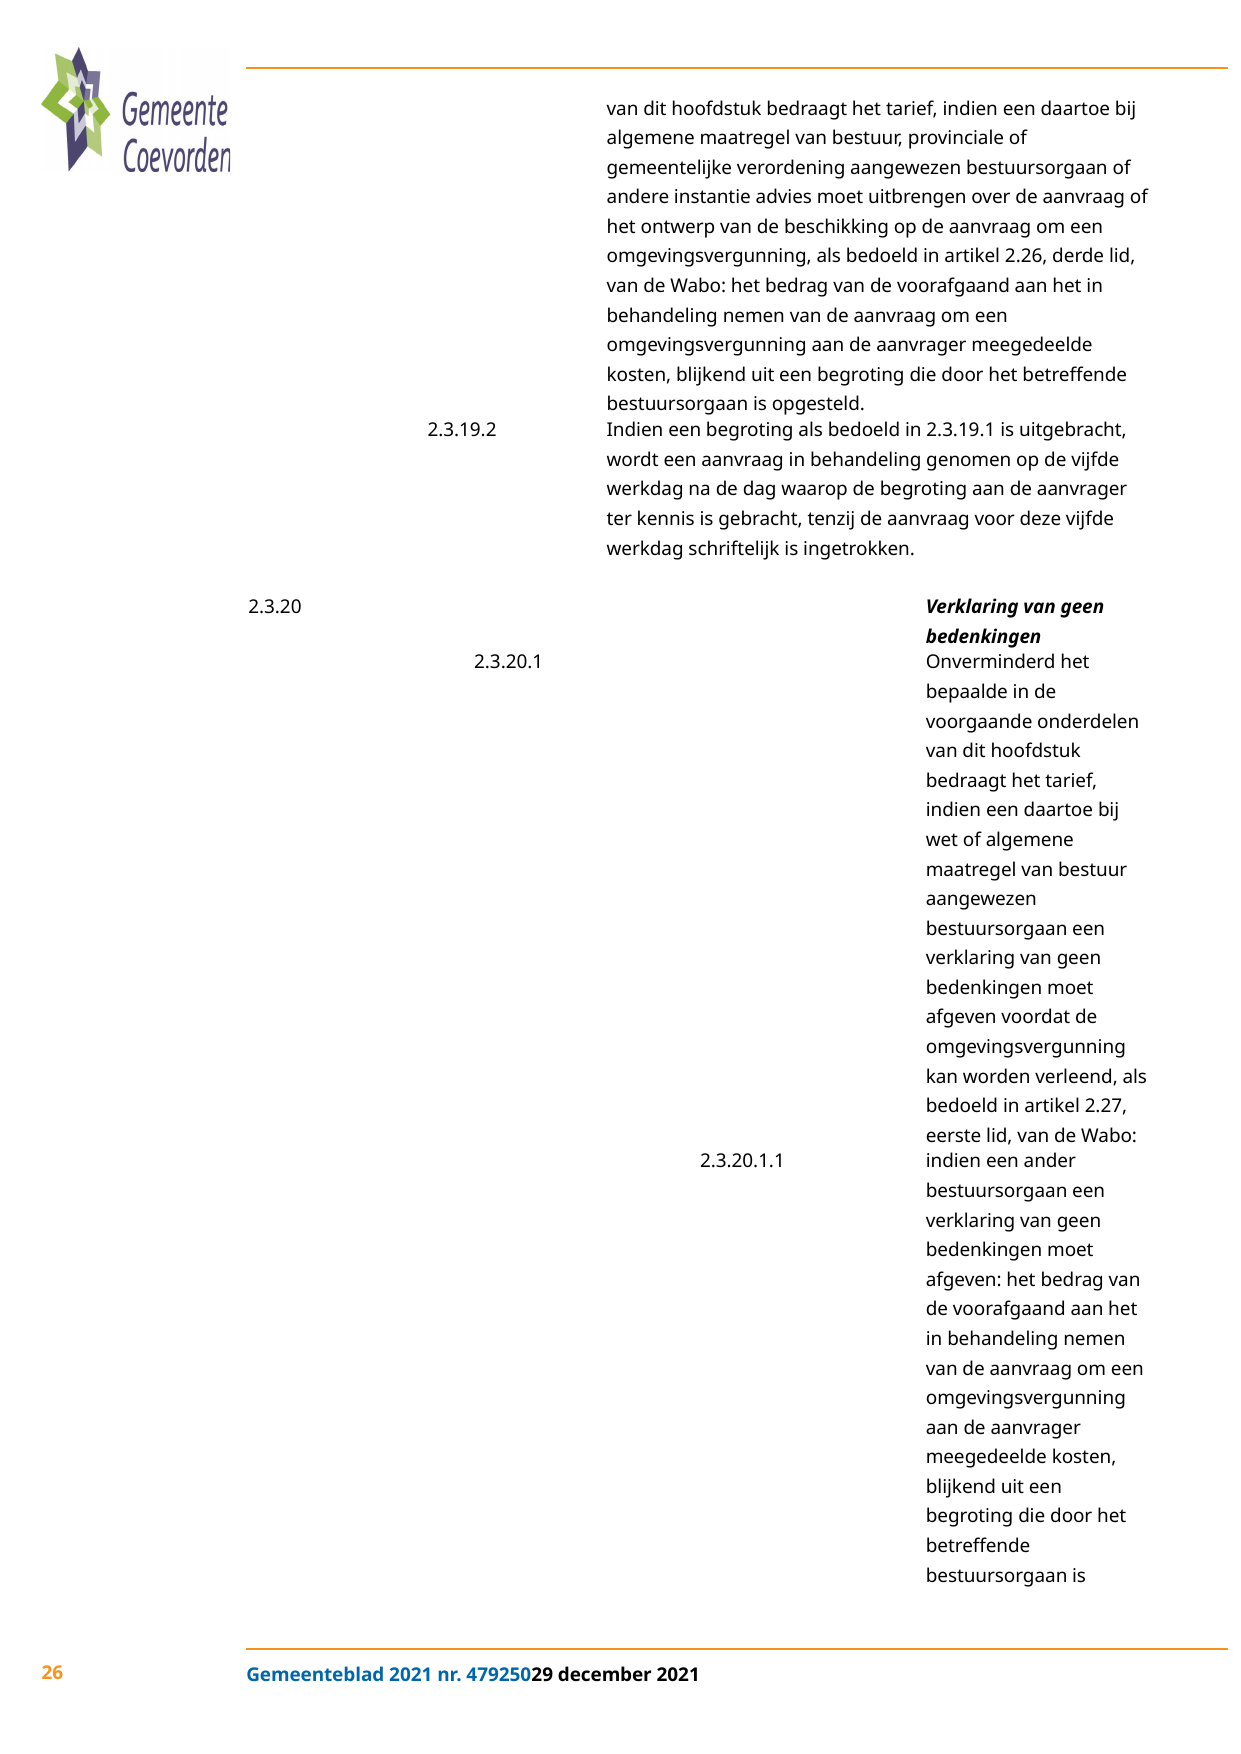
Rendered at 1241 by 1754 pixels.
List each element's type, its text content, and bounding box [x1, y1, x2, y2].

table_cell [700, 649, 926, 1148]
table_cell [474, 1148, 700, 1588]
table_header [700, 593, 926, 649]
table_cell van dit hoofdstuk bedraagt het tarief, indien een daartoe bij algemene maatregel van bestuur, provinciale of gemeentelijke verordening aangewezen bestuursorgaan of andere instantie advies moet uitbrengen over de aanvraag of het ontwerp van de beschikking op de aanvraag om een omgevingsvergunning, als bedoeld in artikel 2.26, derde lid, van de Wabo: het bedrag van de voorafgaand aan het in behandeling nemen van de aanvraag om een omgevingsvergunning aan de aanvrager meegedeelde kosten, blijkend uit een begroting die door het betreffende bestuursorgaan is opgesteld. [606, 95, 1152, 416]
table_header [474, 593, 700, 649]
picture [41, 47, 231, 172]
table_cell 2.3.19.2 [427, 416, 606, 560]
table_cell 2.3.20.1.1 [700, 1148, 926, 1588]
table_header Verklaring van geen bedenkingen [926, 593, 1152, 649]
table_cell [427, 95, 606, 416]
table_cell Onverminderd het bepaalde in de voorgaande onderdelen van dit hoofdstuk bedraagt het tarief, indien een daartoe bij wet of algemene maatregel van bestuur aangewezen bestuursorgaan een verklaring van geen bedenkingen moet afgeven voordat de omgevingsvergunning kan worden verleend, als bedoeld in artikel 2.27, eerste lid, van de Wabo: [926, 649, 1152, 1148]
table_cell 2.3.20.1 [474, 649, 700, 1148]
table_cell [248, 95, 427, 416]
table_cell indien een ander bestuursorgaan een verklaring van geen bedenkingen moet afgeven: het bedrag van de voorafgaand aan het in behandeling nemen van de aanvraag om een omgevingsvergunning aan de aanvrager meegedeelde kosten, blijkend uit een begroting die door het betreffende bestuursorgaan is [926, 1148, 1152, 1588]
table_cell [248, 649, 474, 1148]
table_cell Indien een begroting als bedoeld in 2.3.19.1 is uitgebracht, wordt een aanvraag in behandeling genomen op de vijfde werkdag na de dag waarop de begroting aan de aanvrager ter kennis is gebracht, tenzij de aanvraag voor deze vijfde werkdag schriftelijk is ingetrokken. [606, 416, 1152, 560]
table_cell [248, 416, 427, 560]
table_cell [248, 1148, 474, 1588]
table_header 2.3.20 [248, 593, 474, 649]
